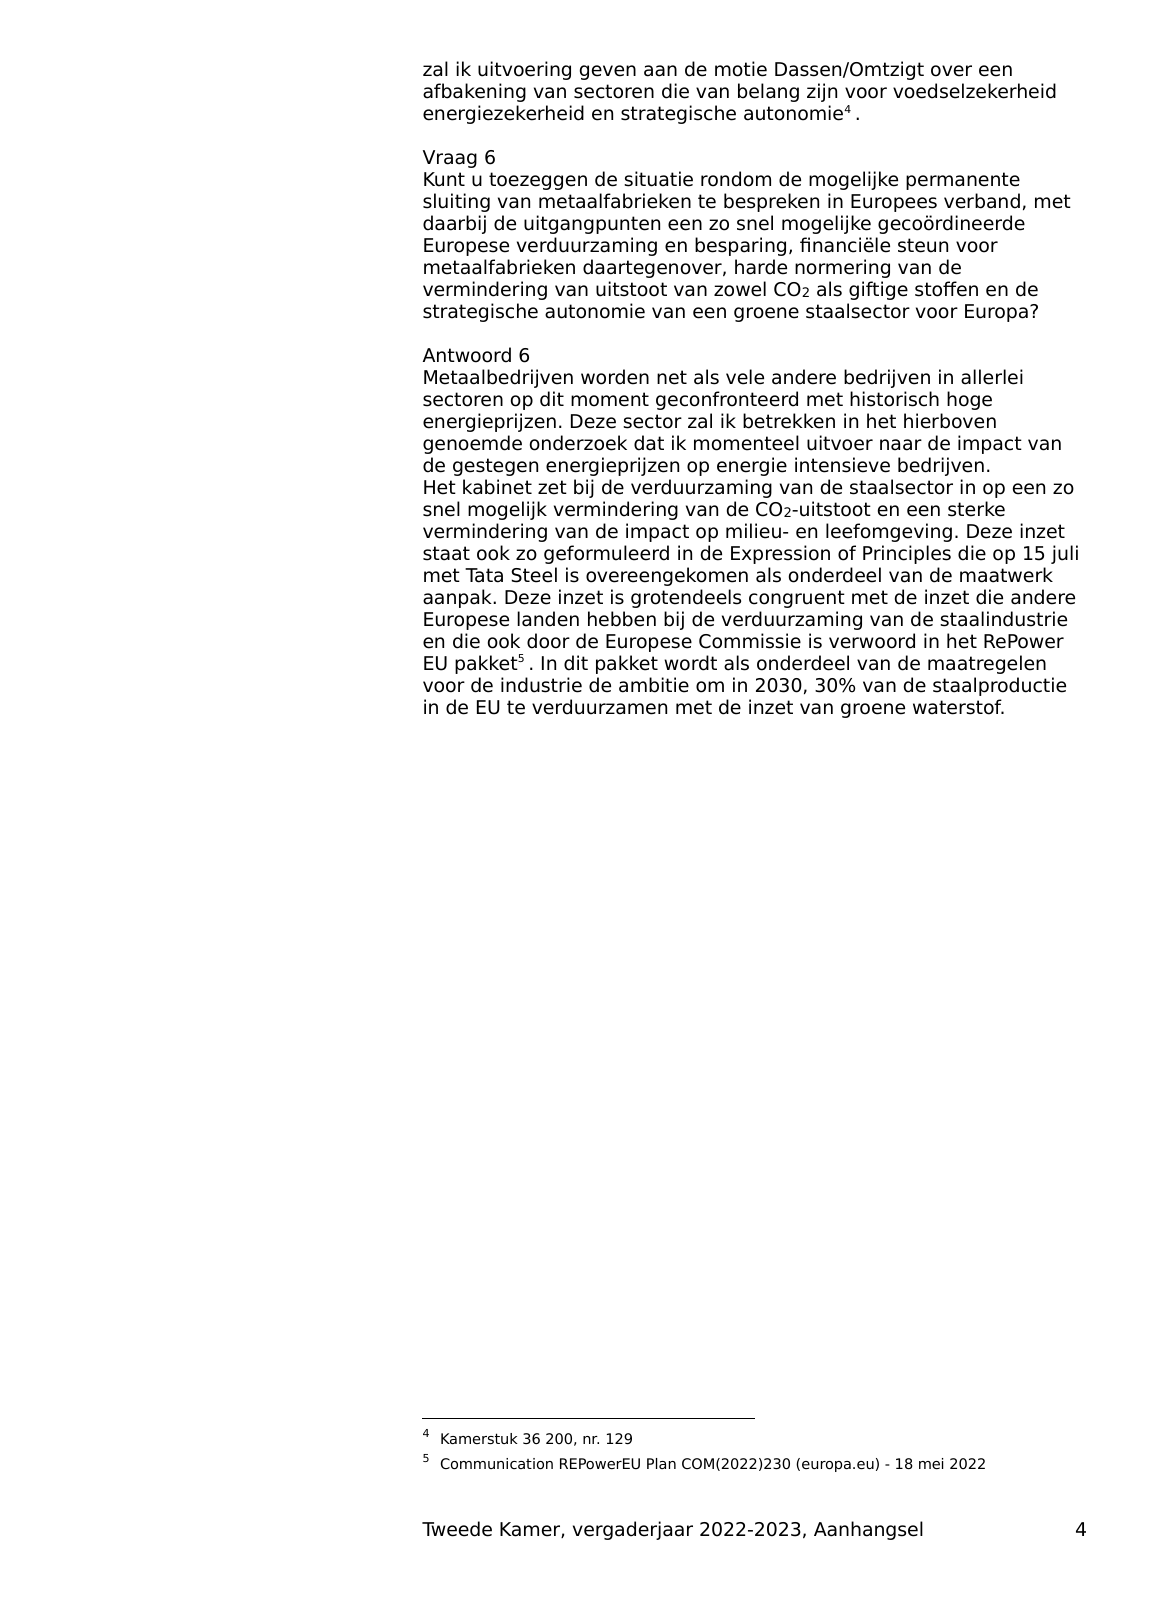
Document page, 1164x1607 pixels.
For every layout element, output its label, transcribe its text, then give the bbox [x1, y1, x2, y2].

text Kamerstuk 36 200, nr. 129 [422, 1427, 1087, 1449]
text Metaalbedrijven worden net als vele andere bedrijven in allerlei sectoren op dit moment geconfronteerd met historisch hoge energieprijzen. Deze sector zal ik betrekken in het hierboven genoemde onderzoek dat ik momenteel uitvoer naar de impact van de gestegen energieprijzen op energie intensieve bedrijven. [422, 367, 1087, 477]
text Vraag 6 [422, 147, 1087, 169]
text Het kabinet zet bij de verduurzaming van de staalsector in op een zo snel mogelijk vermindering van de CO2-uitstoot en een sterke vermindering van de impact op milieu- en leefomgeving. Deze inzet staat ook zo geformuleerd in de Expression of Principles die op 15 juli met Tata Steel is overeengekomen als onderdeel van de maatwerk aanpak. Deze inzet is grotendeels congruent met de inzet die andere Europese landen hebben bij de verduurzaming van de staalindustrie en die ook door de Europese Commissie is verwoord in het RePower EU pakket. In dit pakket wordt als onderdeel van de maatregelen voor de industrie de ambitie om in 2030, 30% van de staalproductie in de EU te verduurzamen met de inzet van groene waterstof. [422, 477, 1087, 719]
text Communication REPowerEU Plan COM(2022)230 (europa.eu) - 18 mei 2022 [422, 1452, 1087, 1474]
text zal ik uitvoering geven aan de motie Dassen/Omtzigt over een afbakening van sectoren die van belang zijn voor voedselzekerheid energiezekerheid en strategische autonomie. [422, 59, 1087, 125]
text Kunt u toezeggen de situatie rondom de mogelijke permanente sluiting van metaalfabrieken te bespreken in Europees verband, met daarbij de uitgangpunten een zo snel mogelijke gecoördineerde Europese verduurzaming en besparing, financiële steun voor metaalfabrieken daartegenover, harde normering van de vermindering van uitstoot van zowel CO2 als giftige stoffen en de strategische autonomie van een groene staalsector voor Europa? [422, 169, 1087, 323]
text Antwoord 6 [422, 345, 1087, 367]
